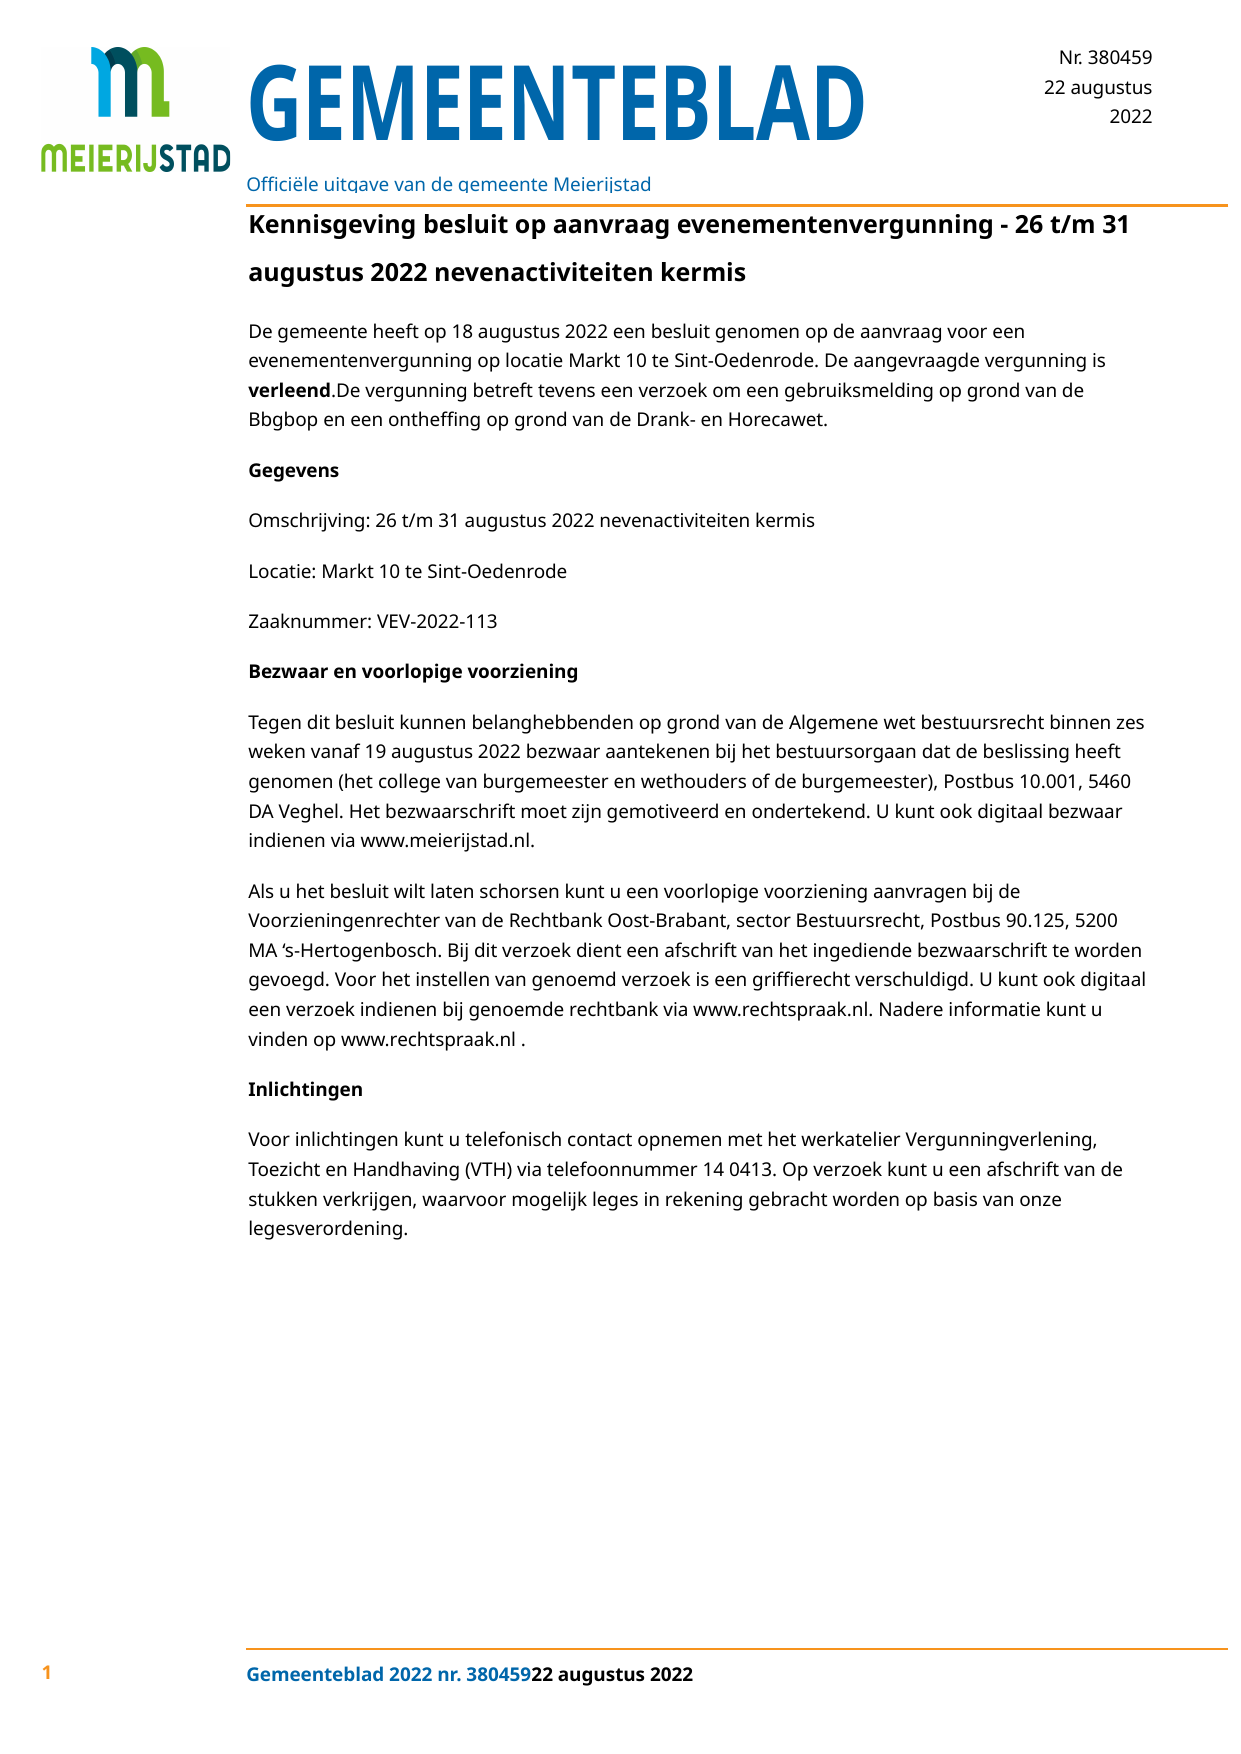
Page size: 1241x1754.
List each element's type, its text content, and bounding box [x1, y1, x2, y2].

text Kennisgeving besluit op aanvraag evenementenvergunning - 26 t/m 31 augustus 2022 nevenactiviteiten kermis [248, 207, 1152, 288]
text Als u het besluit wilt laten schorsen kunt u een voorlopige voorziening aanvragen bij de Voorzieningenrechter van de Rechtbank Oost-Brabant, sector Bestuursrecht, Postbus 90.125, 5200 MA ‘s-Hertogenbosch. Bij dit verzoek dient een afschrift van het ingediende bezwaarschrift te worden gevoegd. Voor het instellen van genoemd verzoek is een griffierecht verschuldigd. U kunt ook digitaal een verzoek indienen bij genoemde rechtbank via www.rechtspraak.nl. Nadere informatie kunt u vinden op www.rechtspraak.nl . [248, 878, 1152, 1052]
picture [41, 47, 231, 172]
text Voor inlichtingen kunt u telefonisch contact opnemen met het werkatelier Vergunningverlening, Toezicht en Handhaving (VTH) via telefoonnummer 14 0413. Op verzoek kunt u een afschrift van de stukken verkrijgen, waarvoor mogelijk leges in rekening gebracht worden op basis van onze legesverordening. [248, 1127, 1152, 1241]
text Zaaknummer: VEV-2022-113 [248, 608, 1152, 634]
text Gegevens [248, 457, 1152, 483]
text Omschrijving: 26 t/m 31 augustus 2022 nevenactiviteiten kermis [248, 507, 1152, 533]
text Bezwaar en voorlopige voorziening [248, 659, 1152, 684]
text Tegen dit besluit kunnen belanghebbenden op grond van de Algemene wet bestuursrecht binnen zes weken vanaf 19 augustus 2022 bezwaar aantekenen bij het bestuursorgaan dat de beslissing heeft genomen (het college van burgemeester en wethouders of de burgemeester), Postbus 10.001, 5460 DA Veghel. Het bezwaarschrift moet zijn gemotiveerd en ondertekend. U kunt ook digitaal bezwaar indienen via www.meierijstad.nl. [248, 709, 1152, 853]
text De gemeente heeft op 18 augustus 2022 een besluit genomen op de aanvraag voor een evenementenvergunning op locatie Markt 10 te Sint-Oedenrode. De aangevraagde vergunning is verleend.De vergunning betreft tevens een verzoek om een gebruiksmelding op grond van de Bbgbop en een ontheffing op grond van de Drank- en Horecawet. [248, 318, 1152, 432]
text Inlichtingen [248, 1076, 1152, 1102]
text Locatie: Markt 10 te Sint-Oedenrode [248, 558, 1152, 584]
